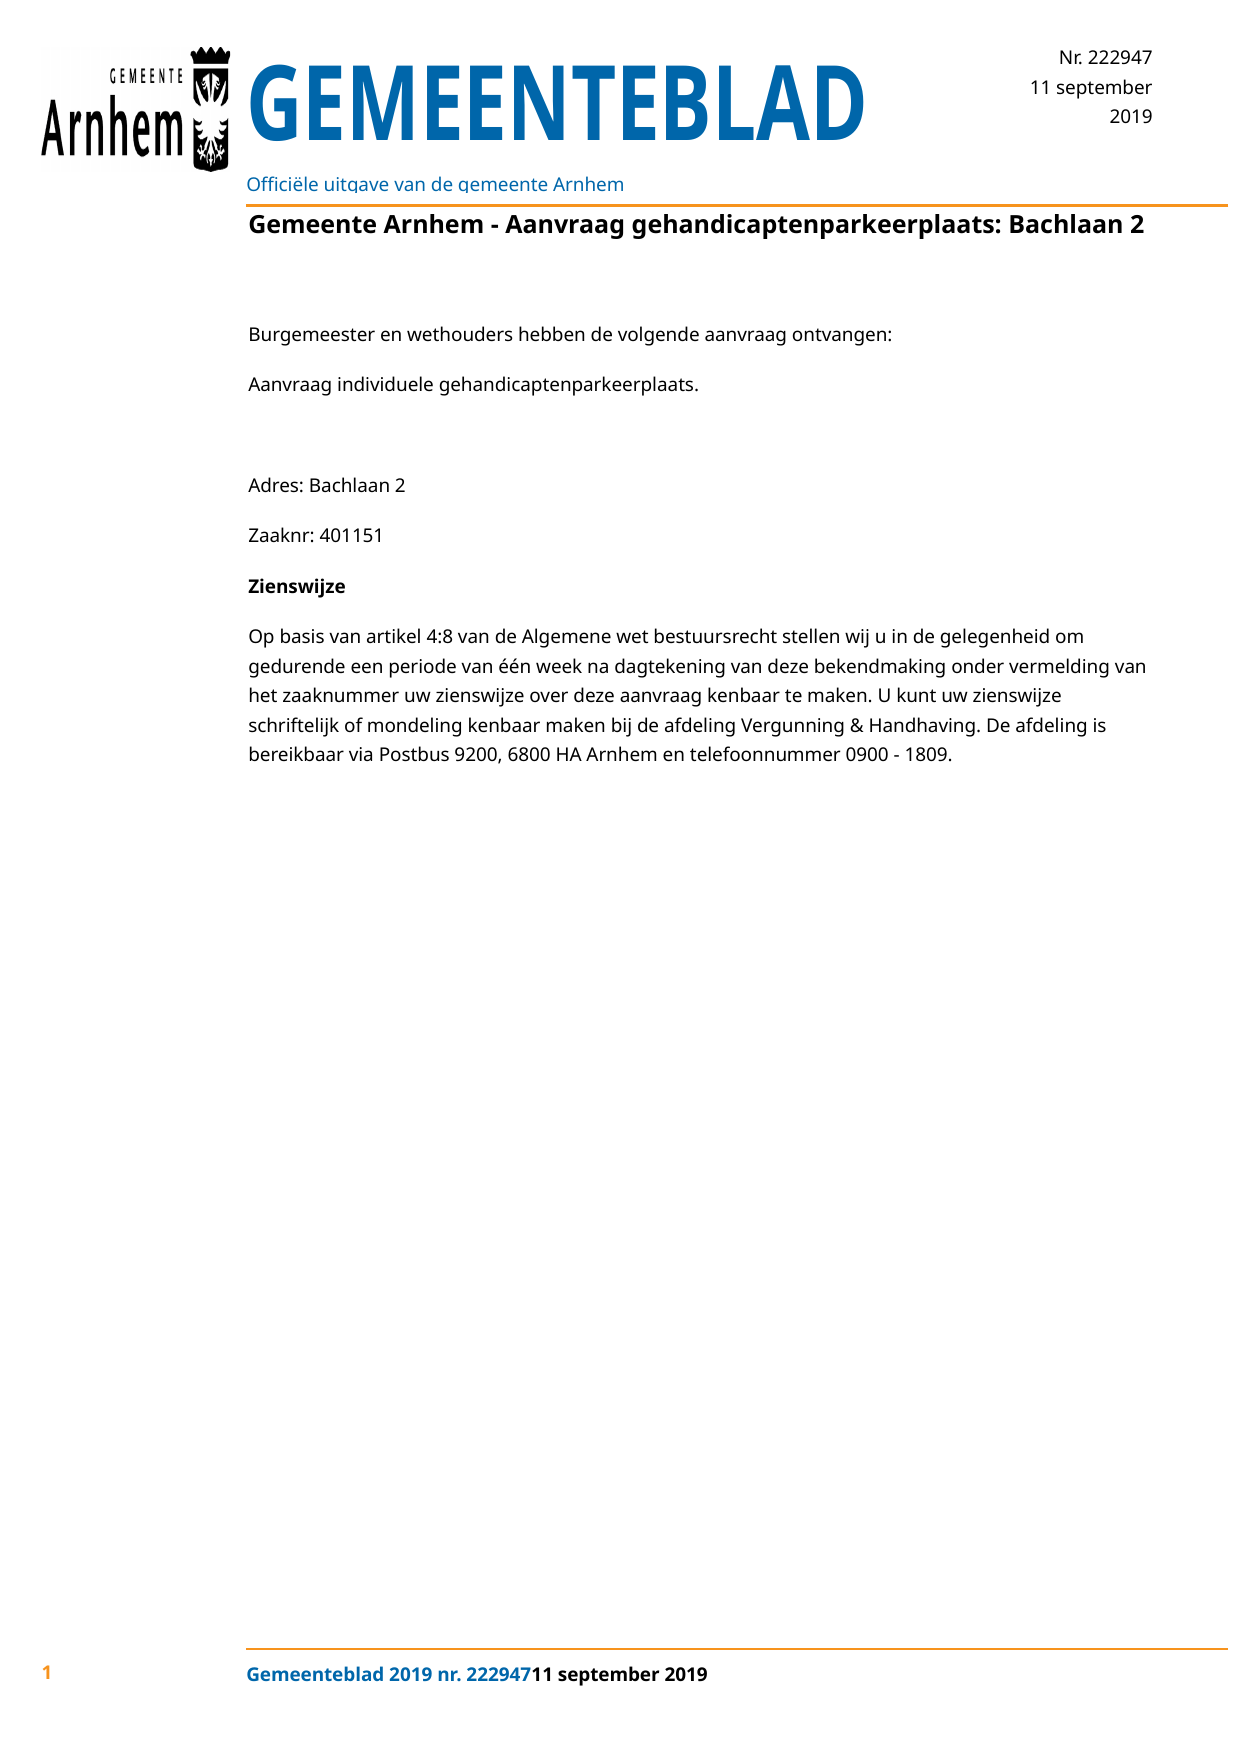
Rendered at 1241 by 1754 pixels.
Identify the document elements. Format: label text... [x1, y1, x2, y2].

text Zaaknr: 401151 [248, 522, 1152, 548]
text Zienswijze [248, 573, 1152, 598]
picture [41, 47, 231, 172]
text Aanvraag individuele gehandicaptenparkeerplaats. [248, 371, 1152, 397]
text Gemeente Arnhem - Aanvraag gehandicaptenparkeerplaats: Bachlaan 2 [248, 207, 1152, 241]
text Burgemeester en wethouders hebben de volgende aanvraag ontvangen: [248, 321, 1152, 346]
text Op basis van artikel 4:8 van de Algemene wet bestuursrecht stellen wij u in de gelegenheid om gedurende een periode van één week na dagtekening van deze bekendmaking onder vermelding van het zaaknummer uw zienswijze over deze aanvraag kenbaar te maken. U kunt uw zienswijze schriftelijk of mondeling kenbaar maken bij de afdeling Vergunning & Handhaving. De afdeling is bereikbaar via Postbus 9200, 6800 HA Arnhem en telefoonnummer 0900 - 1809. [248, 623, 1152, 767]
text Adres: Bachlaan 2 [248, 472, 1152, 498]
